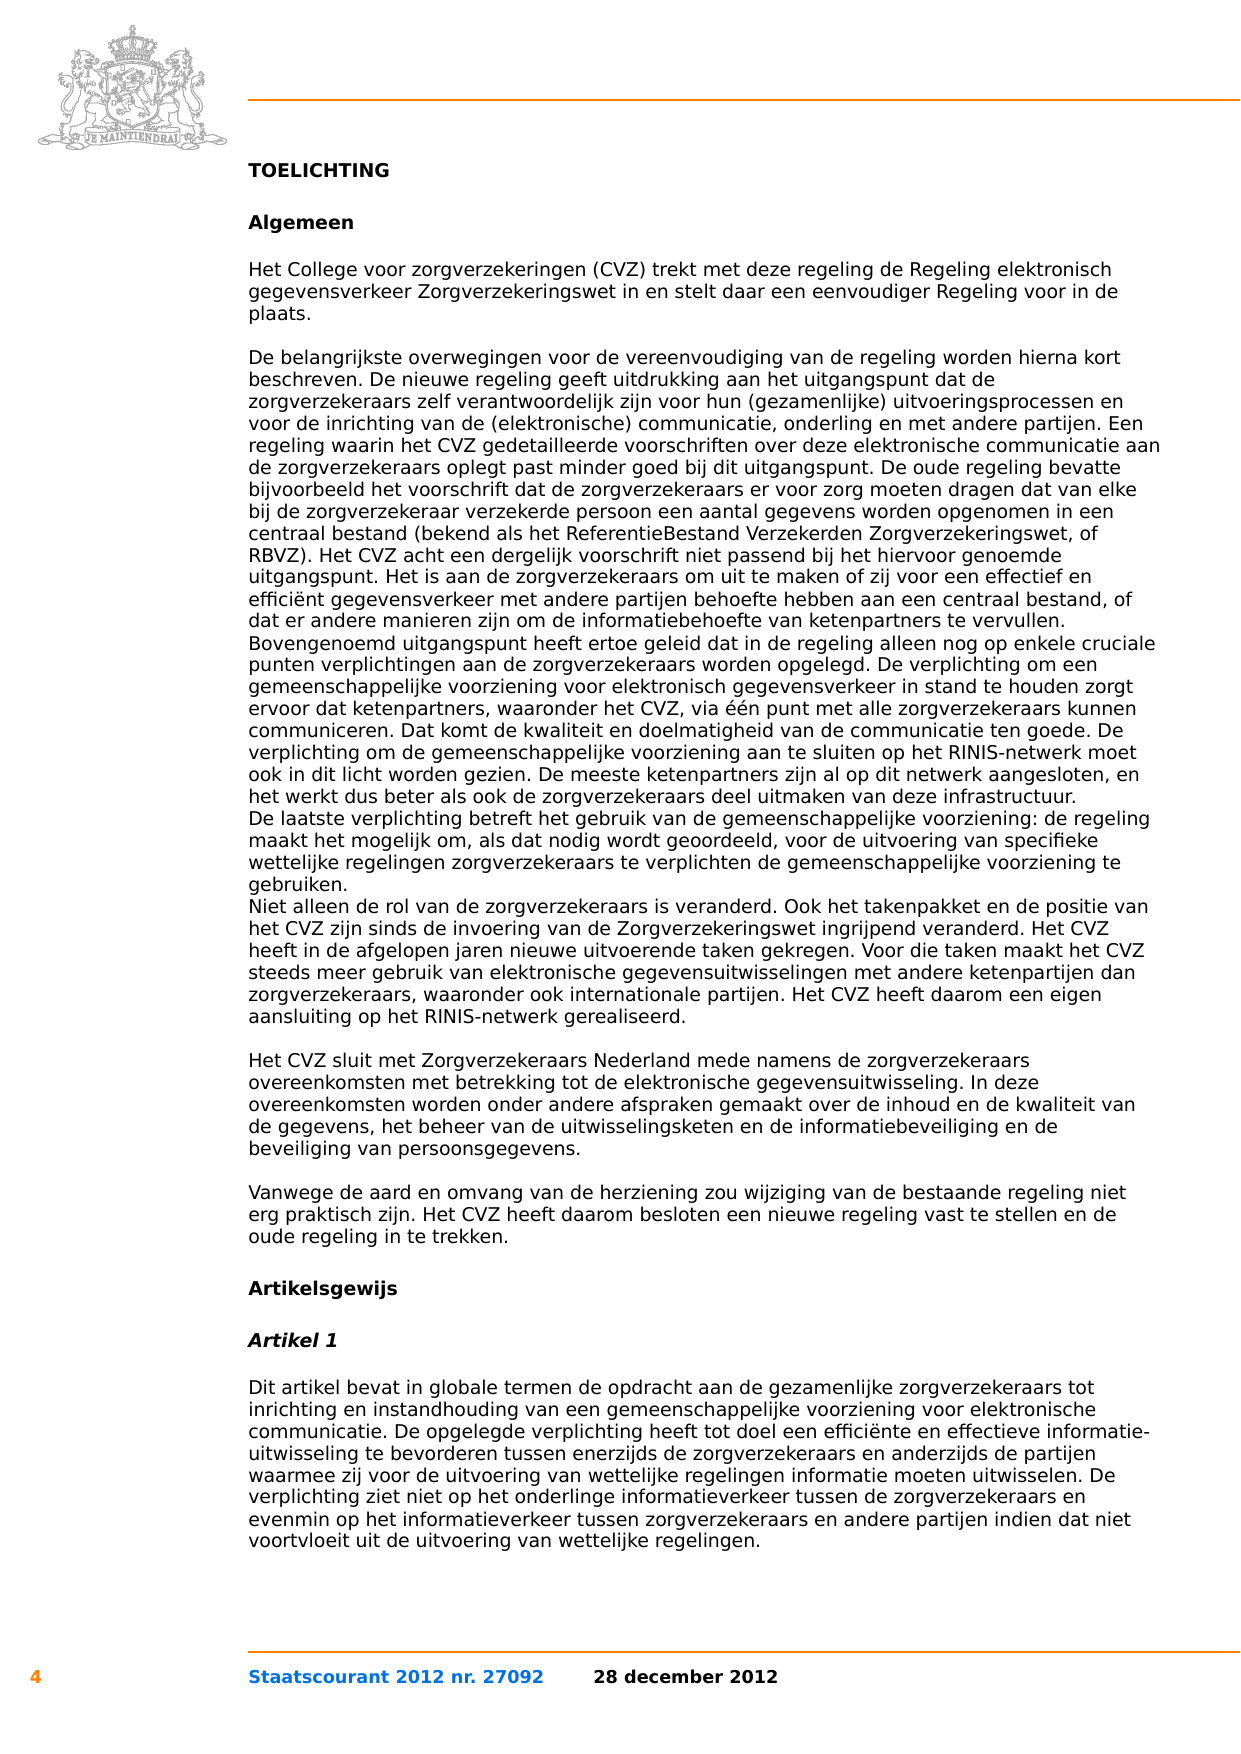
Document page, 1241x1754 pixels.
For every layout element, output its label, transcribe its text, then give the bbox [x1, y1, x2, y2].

text Vanwege de aard en omvang van de herziening zou wijziging van de bestaande regeling niet erg praktisch zijn. Het CVZ heeft daarom besloten een nieuwe regeling vast te stellen en de oude regeling in te trekken. [248, 1182, 1163, 1248]
picture [38, 25, 227, 150]
subtitle Artikelsgewijs [248, 1278, 1163, 1299]
text Bovengenoemd uitgangspunt heeft ertoe geleid dat in de regeling alleen nog op enkele cruciale punten verplichtingen aan de zorgverzekeraars worden opgelegd. De verplichting om een gemeenschappelijke voorziening voor elektronisch gegevensverkeer in stand te houden zorgt ervoor dat ketenpartners, waaronder het CVZ, via één punt met alle zorgverzekeraars kunnen communiceren. Dat komt de kwaliteit en doelmatigheid van de communicatie ten goede. De verplichting om de gemeenschappelijke voorziening aan te sluiten op het RINIS-netwerk moet ook in dit licht worden gezien. De meeste ketenpartners zijn al op dit netwerk aangesloten, en het werkt dus beter als ook de zorgverzekeraars deel uitmaken van deze infrastructuur. [248, 632, 1163, 808]
subtitle Artikel 1 [248, 1329, 1163, 1352]
text Dit artikel bevat in globale termen de opdracht aan de gezamenlijke zorgverzekeraars tot inrichting en instandhouding van een gemeenschappelijke voorziening voor elektronische communicatie. De opgelegde verplichting heeft tot doel een efficiënte en effectieve informatie-uitwisseling te bevorderen tussen enerzijds de zorgverzekeraars en anderzijds de partijen waarmee zij voor de uitvoering van wettelijke regelingen informatie moeten uitwisselen. De verplichting ziet niet op het onderlinge informatieverkeer tussen de zorgverzekeraars en evenmin op het informatieverkeer tussen zorgverzekeraars en andere partijen indien dat niet voortvloeit uit de uitvoering van wettelijke regelingen. [248, 1377, 1163, 1552]
text De belangrijkste overwegingen voor de vereenvoudiging van de regeling worden hierna kort beschreven. De nieuwe regeling geeft uitdrukking aan het uitgangspunt dat de zorgverzekeraars zelf verantwoordelijk zijn voor hun (gezamenlijke) uitvoeringsprocessen en voor de inrichting van de (elektronische) communicatie, onderling en met andere partijen. Een regeling waarin het CVZ gedetailleerde voorschriften over deze elektronische communicatie aan de zorgverzekeraars oplegt past minder goed bij dit uitgangspunt. De oude regeling bevatte bijvoorbeeld het voorschrift dat de zorgverzekeraars er voor zorg moeten dragen dat van elke bij de zorgverzekeraar verzekerde persoon een aantal gegevens worden opgenomen in een centraal bestand (bekend als het ReferentieBestand Verzekerden Zorgverzekeringswet, of RBVZ). Het CVZ acht een dergelijk voorschrift niet passend bij het hiervoor genoemde uitgangspunt. Het is aan de zorgverzekeraars om uit te maken of zij voor een effectief en efficiënt gegevensverkeer met andere partijen behoefte hebben aan een centraal bestand, of dat er andere manieren zijn om de informatiebehoefte van ketenpartners te vervullen. [248, 347, 1163, 632]
text Het College voor zorgverzekeringen (CVZ) trekt met deze regeling de Regeling elektronisch gegevensverkeer Zorgverzekeringswet in en stelt daar een eenvoudiger Regeling voor in de plaats. [248, 259, 1163, 325]
text Het CVZ sluit met Zorgverzekeraars Nederland mede namens de zorgverzekeraars overeenkomsten met betrekking tot de elektronische gegevensuitwisseling. In deze overeenkomsten worden onder andere afspraken gemaakt over de inhoud en de kwaliteit van de gegevens, het beheer van de uitwisselingsketen en de informatiebeveiliging en de beveiliging van persoonsgegevens. [248, 1050, 1163, 1160]
subtitle TOELICHTING [248, 160, 1163, 182]
text Niet alleen de rol van de zorgverzekeraars is veranderd. Ook het takenpakket en de positie van het CVZ zijn sinds de invoering van de Zorgverzekeringswet ingrijpend veranderd. Het CVZ heeft in de afgelopen jaren nieuwe uitvoerende taken gekregen. Voor die taken maakt het CVZ steeds meer gebruik van elektronische gegevensuitwisselingen met andere ketenpartijen dan zorgverzekeraars, waaronder ook internationale partijen. Het CVZ heeft daarom een eigen aansluiting op het RINIS-netwerk gerealiseerd. [248, 896, 1163, 1028]
text De laatste verplichting betreft het gebruik van de gemeenschappelijke voorziening: de regeling maakt het mogelijk om, als dat nodig wordt geoordeeld, voor de uitvoering van specifieke wettelijke regelingen zorgverzekeraars te verplichten de gemeenschappelijke voorziening te gebruiken. [248, 808, 1163, 896]
subtitle Algemeen [248, 212, 1163, 234]
